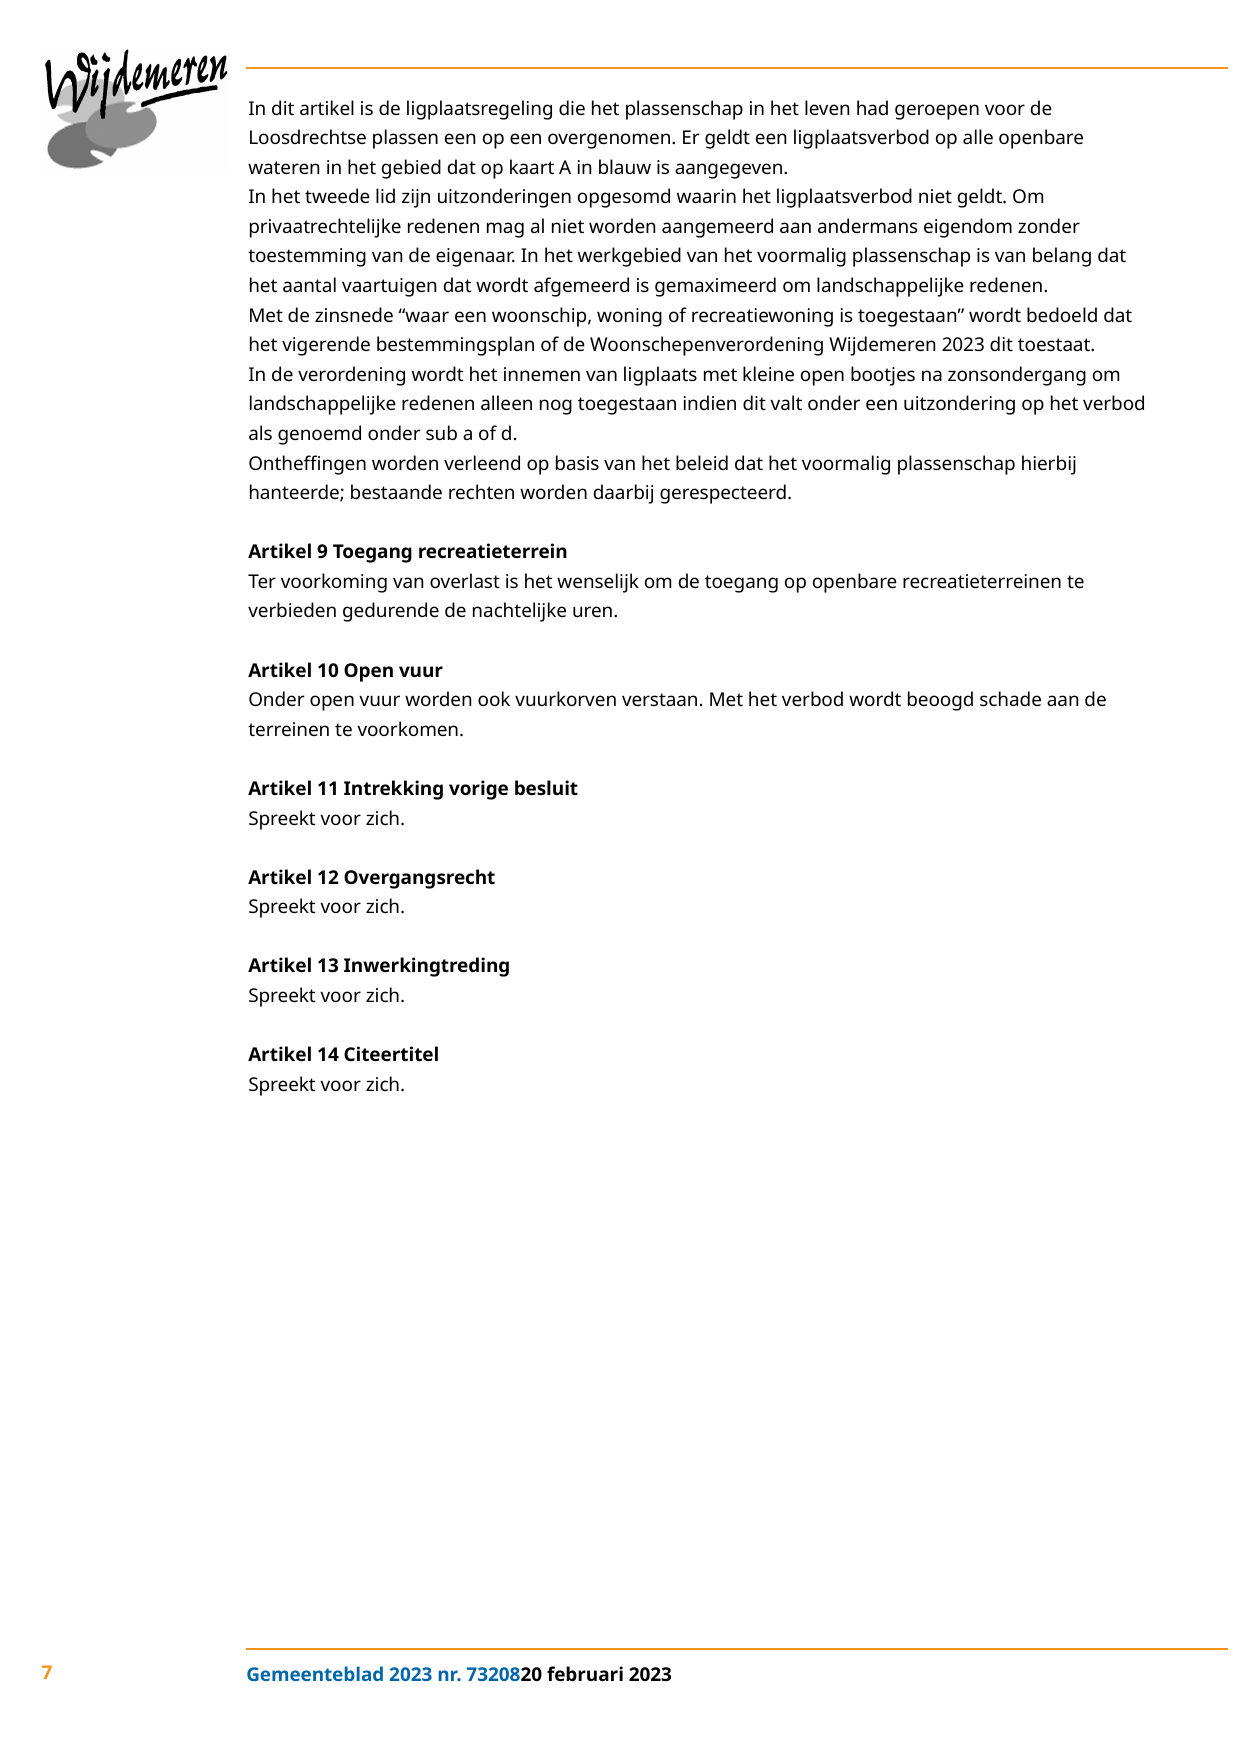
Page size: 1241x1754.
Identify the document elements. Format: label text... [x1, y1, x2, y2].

text Artikel 11 Intrekking vorige besluit [248, 775, 1152, 801]
text Met de zinsnede “waar een woonschip, woning of recreatiewoning is toegestaan” wordt bedoeld dat het vigerende bestemmingsplan of de Woonschepenverordening Wijdemeren 2023 dit toestaat. [248, 302, 1152, 357]
text Spreekt voor zich. [248, 982, 1152, 1008]
text Ontheffingen worden verleend op basis van het beleid dat het voormalig plassenschap hierbij hanteerde; bestaande rechten worden daarbij gerespecteerd. [248, 450, 1152, 505]
text In dit artikel is de ligplaatsregeling die het plassenschap in het leven had geroepen voor de Loosdrechtse plassen een op een overgenomen. Er geldt een ligplaatsverbod op alle openbare wateren in het gebied dat op kaart A in blauw is aangegeven. [248, 95, 1152, 180]
picture [41, 47, 231, 172]
text Artikel 14 Citeertitel [248, 1041, 1152, 1067]
text Spreekt voor zich. [248, 805, 1152, 831]
text In het tweede lid zijn uitzonderingen opgesomd waarin het ligplaatsverbod niet geldt. Om privaatrechtelijke redenen mag al niet worden aangemeerd aan andermans eigendom zonder toestemming van de eigenaar. In het werkgebied van het voormalig plassenschap is van belang dat het aantal vaartuigen dat wordt afgemeerd is gemaximeerd om landschappelijke redenen. [248, 183, 1152, 298]
text Artikel 9 Toegang recreatieterrein [248, 538, 1152, 564]
text Spreekt voor zich. [248, 893, 1152, 919]
text Onder open vuur worden ook vuurkorven verstaan. Met het verbod wordt beoogd schade aan de terreinen te voorkomen. [248, 686, 1152, 742]
text Artikel 12 Overgangsrecht [248, 864, 1152, 890]
text Artikel 13 Inwerkingtreding [248, 953, 1152, 978]
text Artikel 10 Open vuur [248, 657, 1152, 683]
text Spreekt voor zich. [248, 1071, 1152, 1097]
text In de verordening wordt het innemen van ligplaats met kleine open bootjes na zonsondergang om landschappelijke redenen alleen nog toegestaan indien dit valt onder een uitzondering op het verbod als genoemd onder sub a of d. [248, 361, 1152, 446]
text Ter voorkoming van overlast is het wenselijk om de toegang op openbare recreatieterreinen te verbieden gedurende de nachtelijke uren. [248, 568, 1152, 623]
